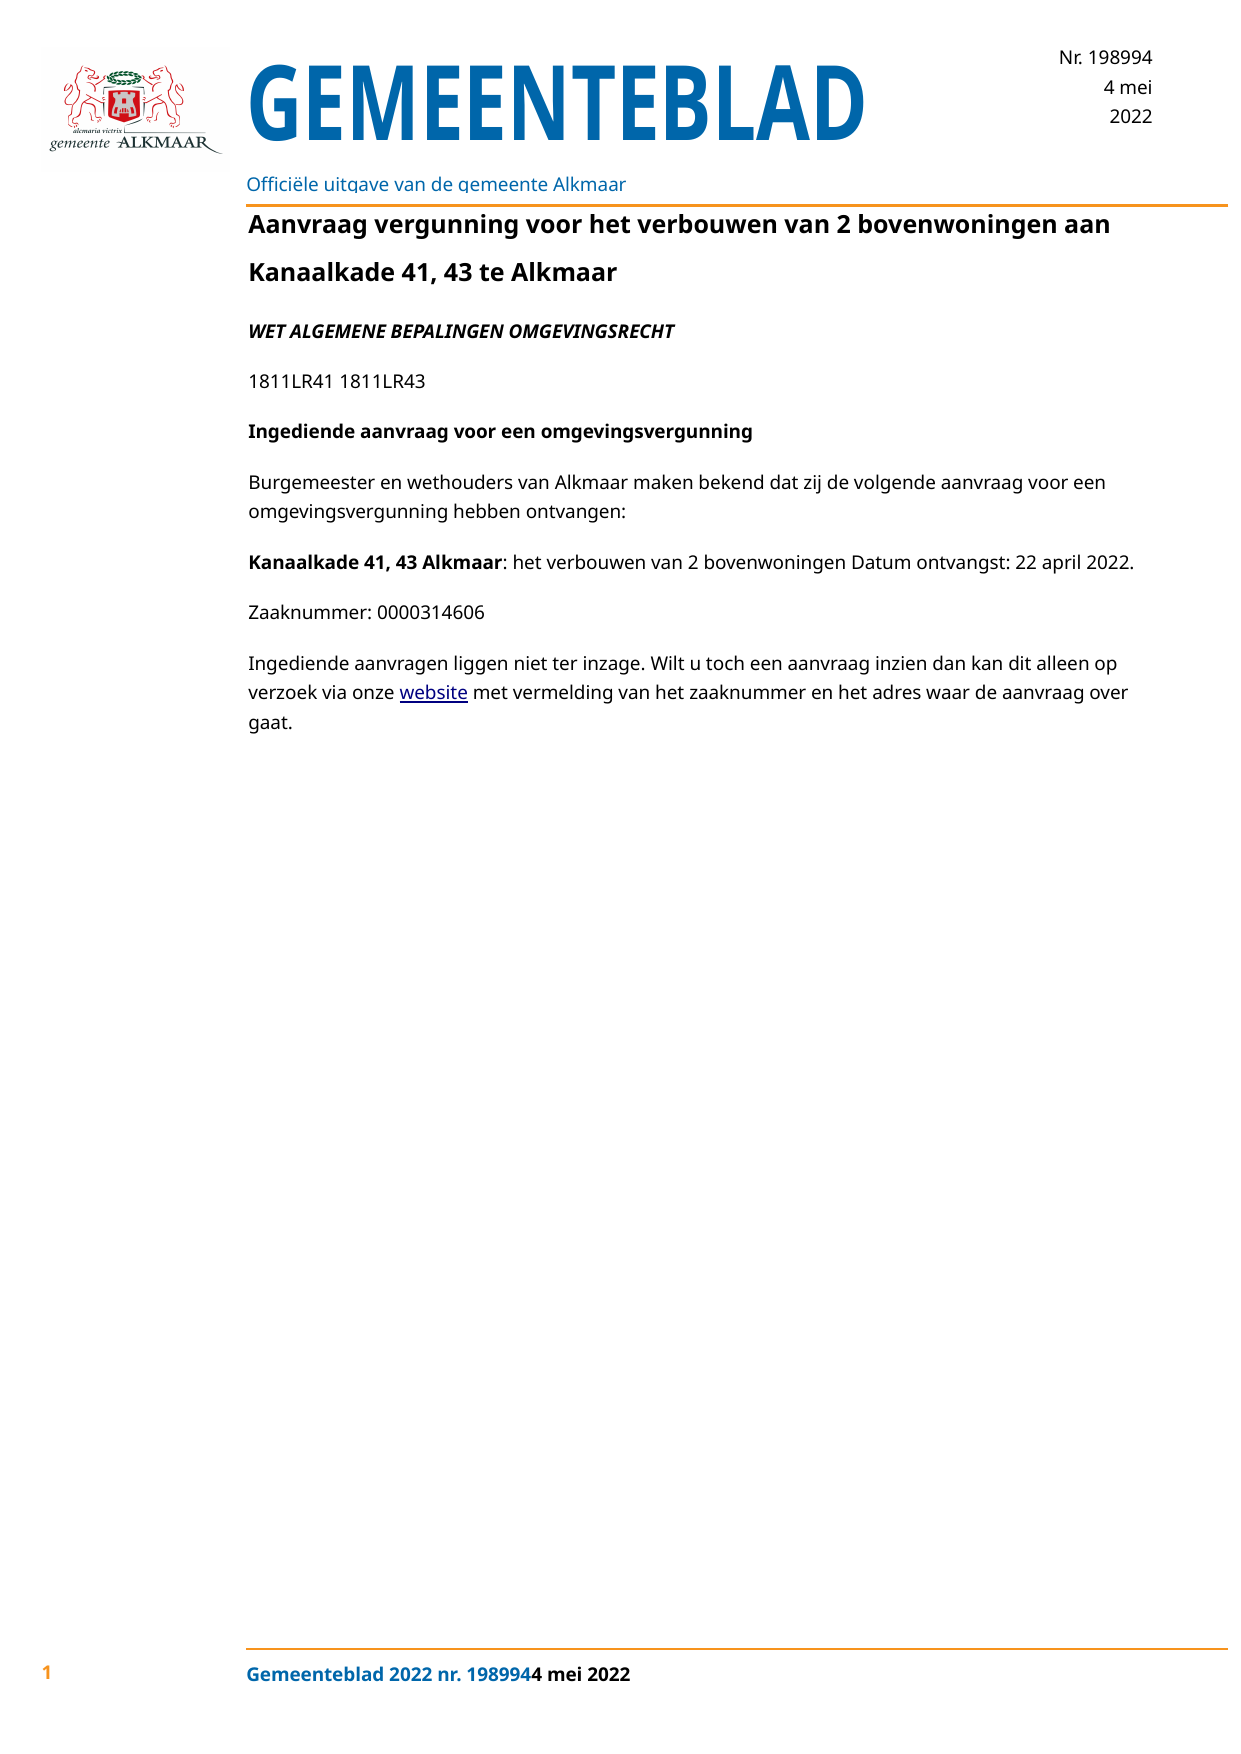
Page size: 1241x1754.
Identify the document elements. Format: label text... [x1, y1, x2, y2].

text Kanaalkade 41, 43 Alkmaar: het verbouwen van 2 bovenwoningen Datum ontvangst: 22 april 2022. [248, 549, 1152, 575]
text Zaaknummer: 0000314606 [248, 599, 1152, 625]
text Burgemeester en wethouders van Alkmaar maken bekend dat zij de volgende aanvraag voor een omgevingsvergunning hebben ontvangen: [248, 469, 1152, 524]
text 1811LR41 1811LR43 [248, 368, 1152, 394]
text Ingediende aanvraag voor een omgevingsvergunning [248, 419, 1152, 444]
text Ingediende aanvragen liggen niet ter inzage. Wilt u toch een aanvraag inzien dan kan dit alleen op verzoek via onze website met vermelding van het zaaknummer en het adres waar de aanvraag over gaat. [248, 650, 1152, 735]
picture [41, 47, 231, 172]
text WET ALGEMENE BEPALINGEN OMGEVINGSRECHT [248, 318, 1152, 344]
text Aanvraag vergunning voor het verbouwen van 2 bovenwoningen aan Kanaalkade 41, 43 te Alkmaar [248, 207, 1152, 288]
